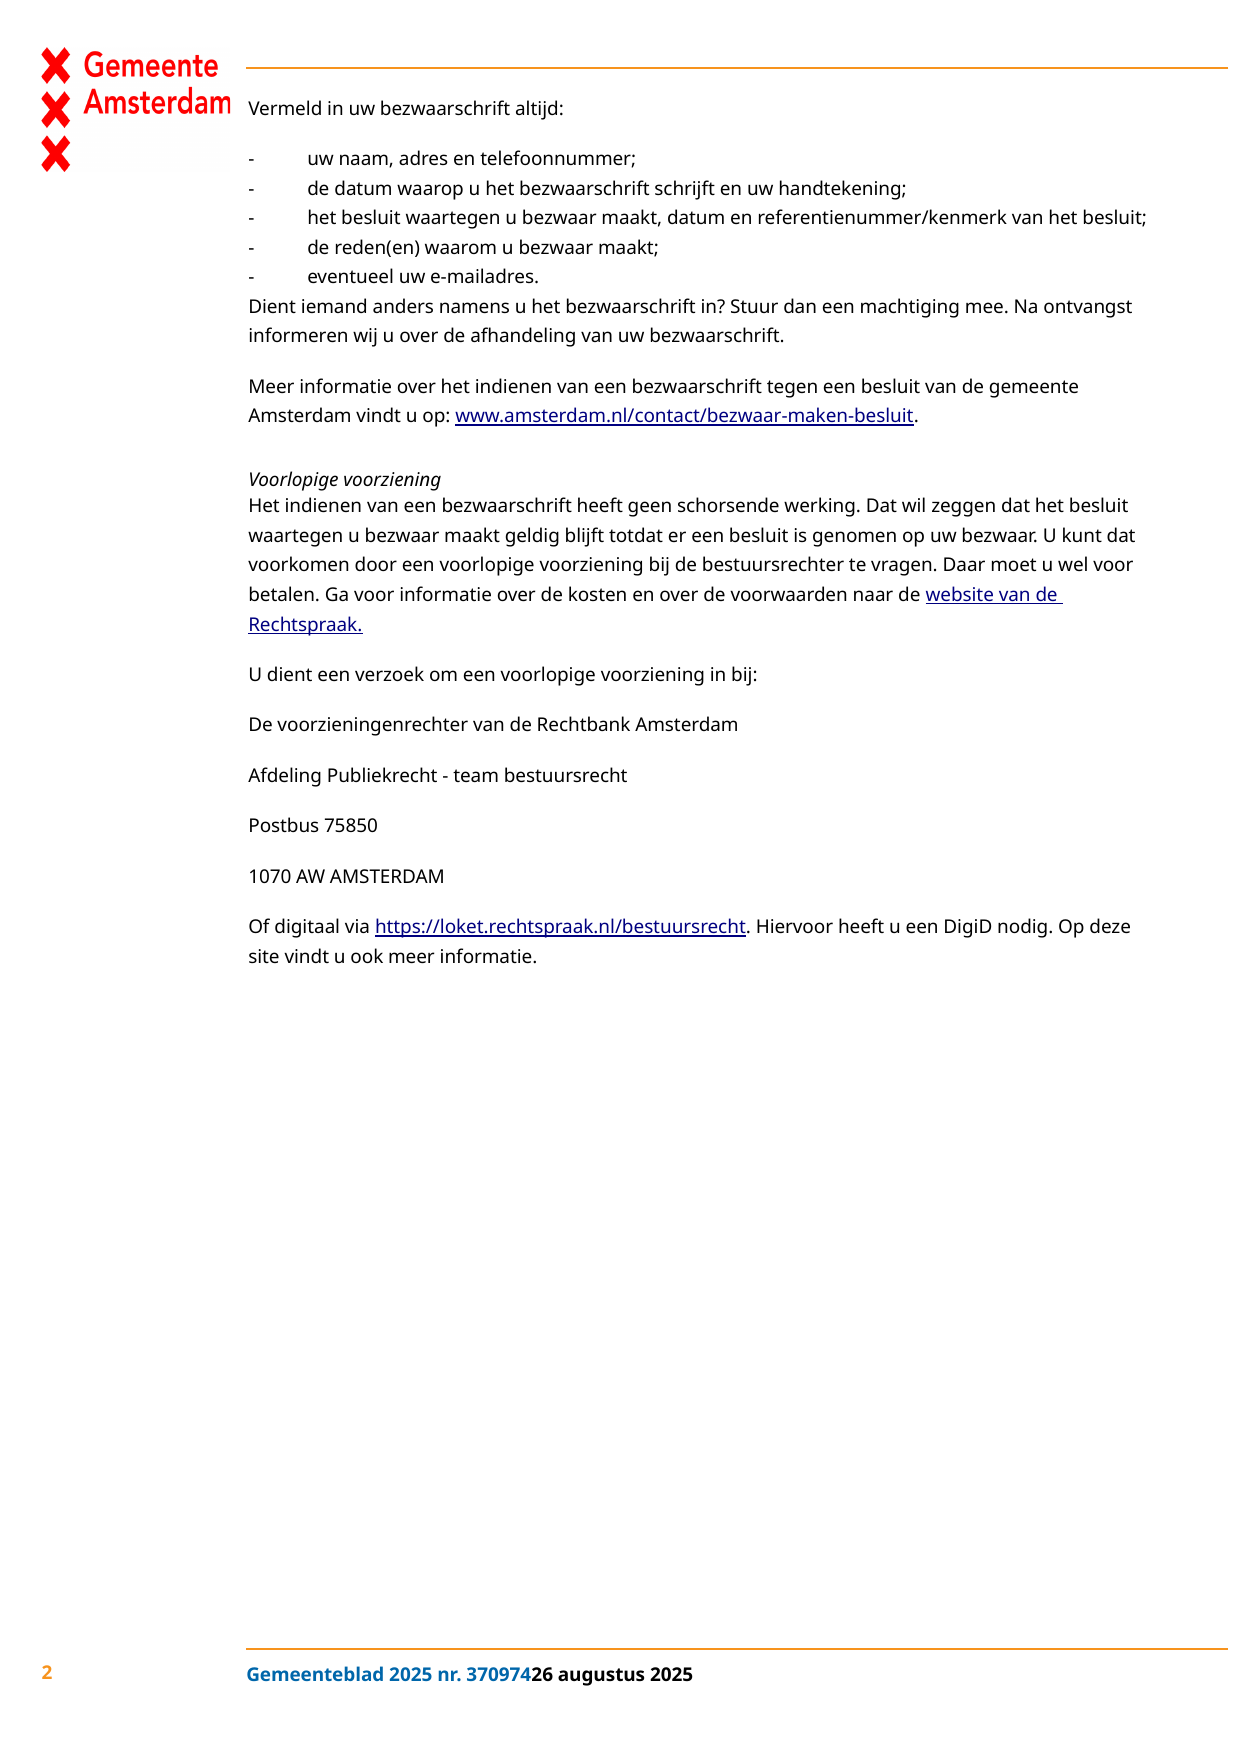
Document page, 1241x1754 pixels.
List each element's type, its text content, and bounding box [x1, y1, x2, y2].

text Het indienen van een bezwaarschrift heeft geen schorsende werking. Dat wil zeggen dat het besluit waartegen u bezwaar maakt geldig blijft totdat er een besluit is genomen op uw bezwaar. U kunt dat voorkomen door een voorlopige voorziening bij de bestuursrechter te vragen. Daar moet u wel voor betalen. Ga voor informatie over de kosten en over de voorwaarden naar de website van de Rechtspraak. [248, 492, 1152, 636]
picture [41, 47, 231, 172]
list het besluit waartegen u bezwaar maakt, datum en referentienummer/kenmerk van het besluit; [248, 204, 1152, 230]
list uw naam, adres en telefoonnummer; [248, 145, 1152, 171]
list eventueel uw e-mailadres. [248, 263, 1152, 289]
text Afdeling Publiekrecht - team bestuursrecht [248, 762, 1152, 788]
text Dient iemand anders namens u het bezwaarschrift in? Stuur dan een machtiging mee. Na ontvangst informeren wij u over de afhandeling van uw bezwaarschrift. [248, 293, 1152, 348]
text Meer informatie over het indienen van een bezwaarschrift tegen een besluit van de gemeente Amsterdam vindt u op: www.amsterdam.nl/contact/bezwaar-maken-besluit. [248, 373, 1152, 428]
text U dient een verzoek om een voorlopige voorziening in bij: [248, 661, 1152, 687]
list de reden(en) waarom u bezwaar maakt; [248, 234, 1152, 260]
text 1070 AW AMSTERDAM [248, 863, 1152, 888]
text Of digitaal via https://loket.rechtspraak.nl/bestuursrecht. Hiervoor heeft u een DigiD nodig. Op deze site vindt u ook meer informatie. [248, 913, 1152, 968]
text De voorzieningenrechter van de Rechtbank Amsterdam [248, 712, 1152, 737]
text Vermeld in uw bezwaarschrift altijd: [248, 95, 1152, 121]
text Postbus 75850 [248, 812, 1152, 838]
text Voorlopige voorziening [248, 467, 1152, 492]
list de datum waarop u het bezwaarschrift schrijft en uw handtekening; [248, 175, 1152, 201]
